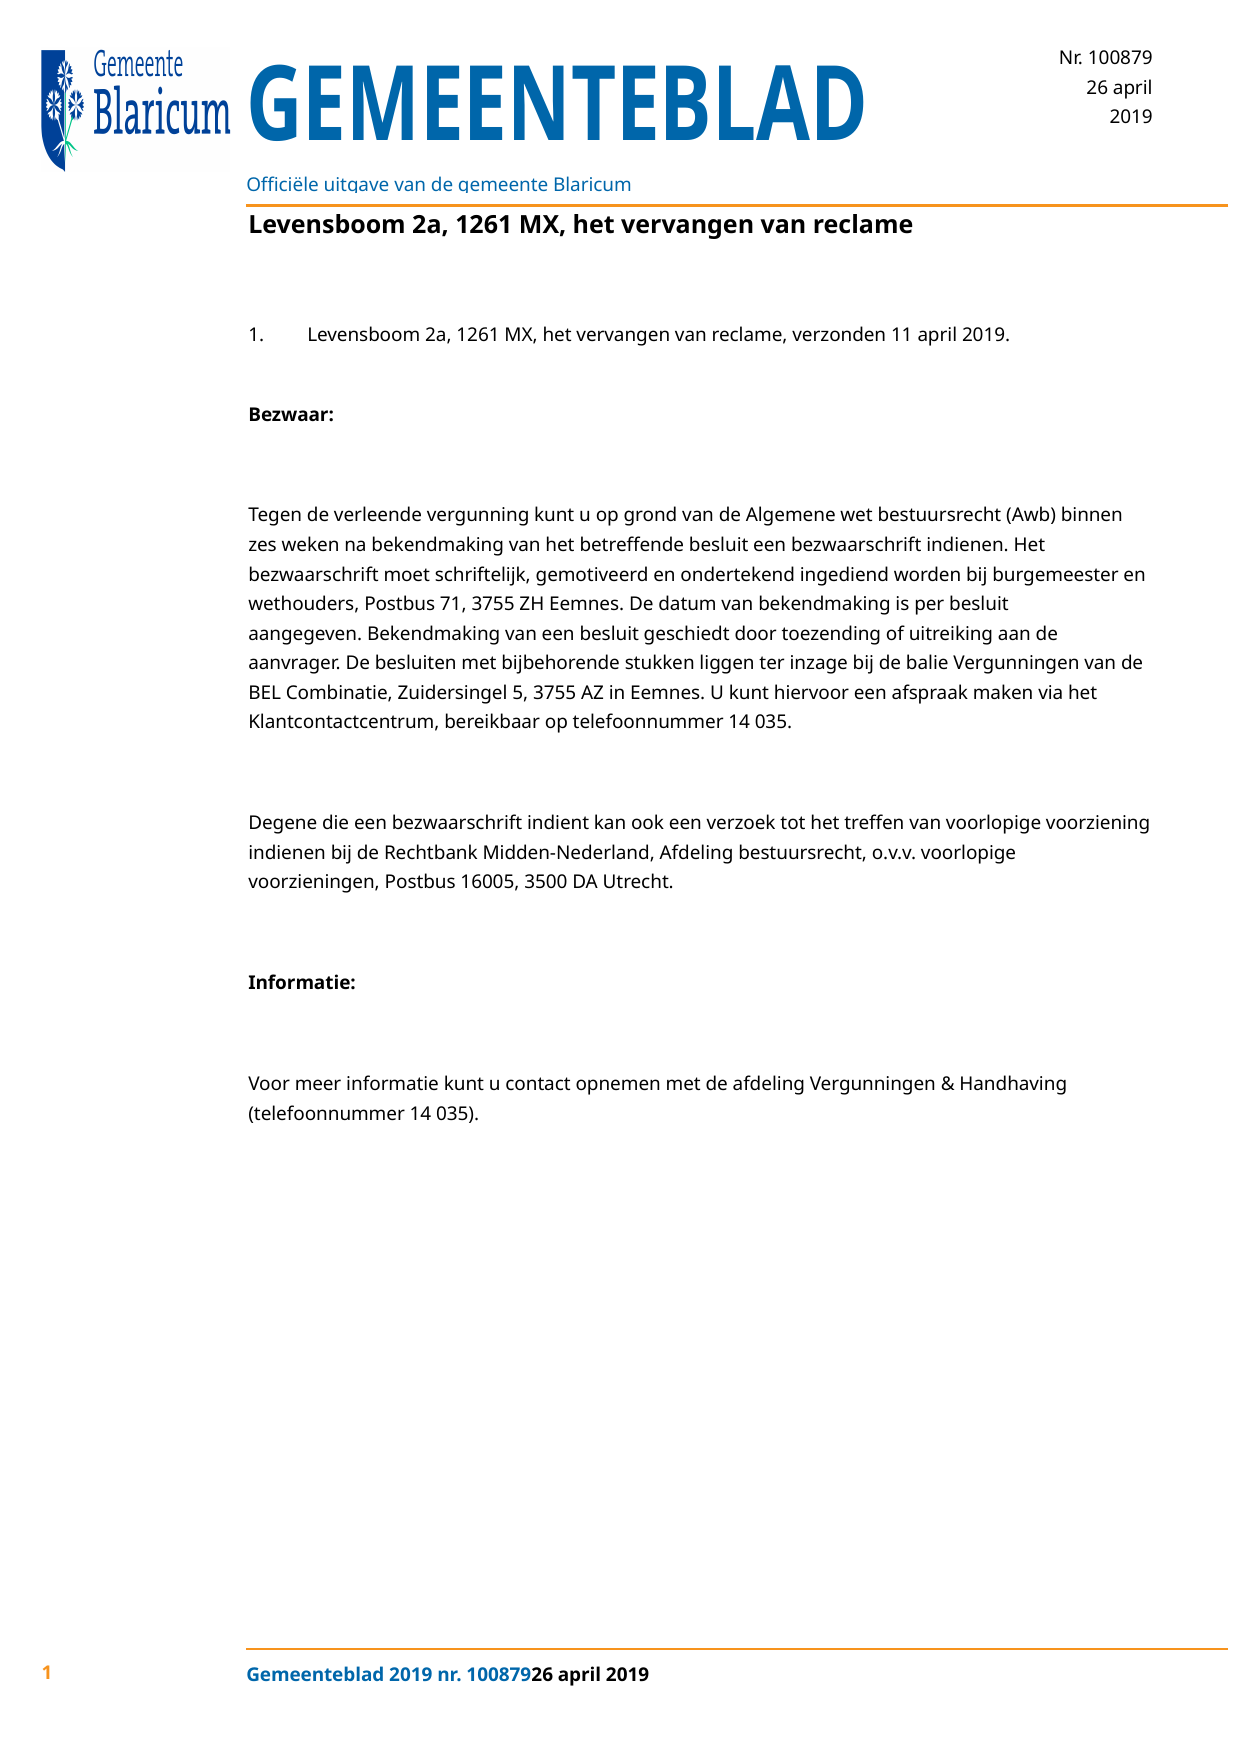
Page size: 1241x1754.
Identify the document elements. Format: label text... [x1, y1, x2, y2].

text Levensboom 2a, 1261 MX, het vervangen van reclame [248, 207, 1152, 241]
list Levensboom 2a, 1261 MX, het vervangen van reclame, verzonden 11 april 2019. [248, 321, 1152, 346]
text Voor meer informatie kunt u contact opnemen met de afdeling Vergunningen & Handhaving (telefoonnummer 14 035). [248, 1070, 1152, 1126]
picture [41, 47, 231, 172]
text Tegen de verleende vergunning kunt u op grond van de Algemene wet bestuursrecht (Awb) binnen zes weken na bekendmaking van het betreffende besluit een bezwaarschrift indienen. Het bezwaarschrift moet schriftelijk, gemotiveerd en ondertekend ingediend worden bij burgemeester en wethouders, Postbus 71, 3755 ZH Eemnes. De datum van bekendmaking is per besluit aangegeven. Bekendmaking van een besluit geschiedt door toezending of uitreiking aan de aanvrager. De besluiten met bijbehorende stukken liggen ter inzage bij de balie Vergunningen van de BEL Combinatie, Zuidersingel 5, 3755 AZ in Eemnes. U kunt hiervoor een afspraak maken via het Klantcontactcentrum, bereikbaar op telefoonnummer 14 035. [248, 502, 1152, 734]
text Degene die een bezwaarschrift indient kan ook een verzoek tot het treffen van voorlopige voorziening indienen bij de Rechtbank Midden-Nederland, Afdeling bestuursrecht, o.v.v. voorlopige voorzieningen, Postbus 16005, 3500 DA Utrecht. [248, 809, 1152, 894]
text Informatie: [248, 969, 1152, 995]
text Bezwaar: [248, 401, 1152, 426]
